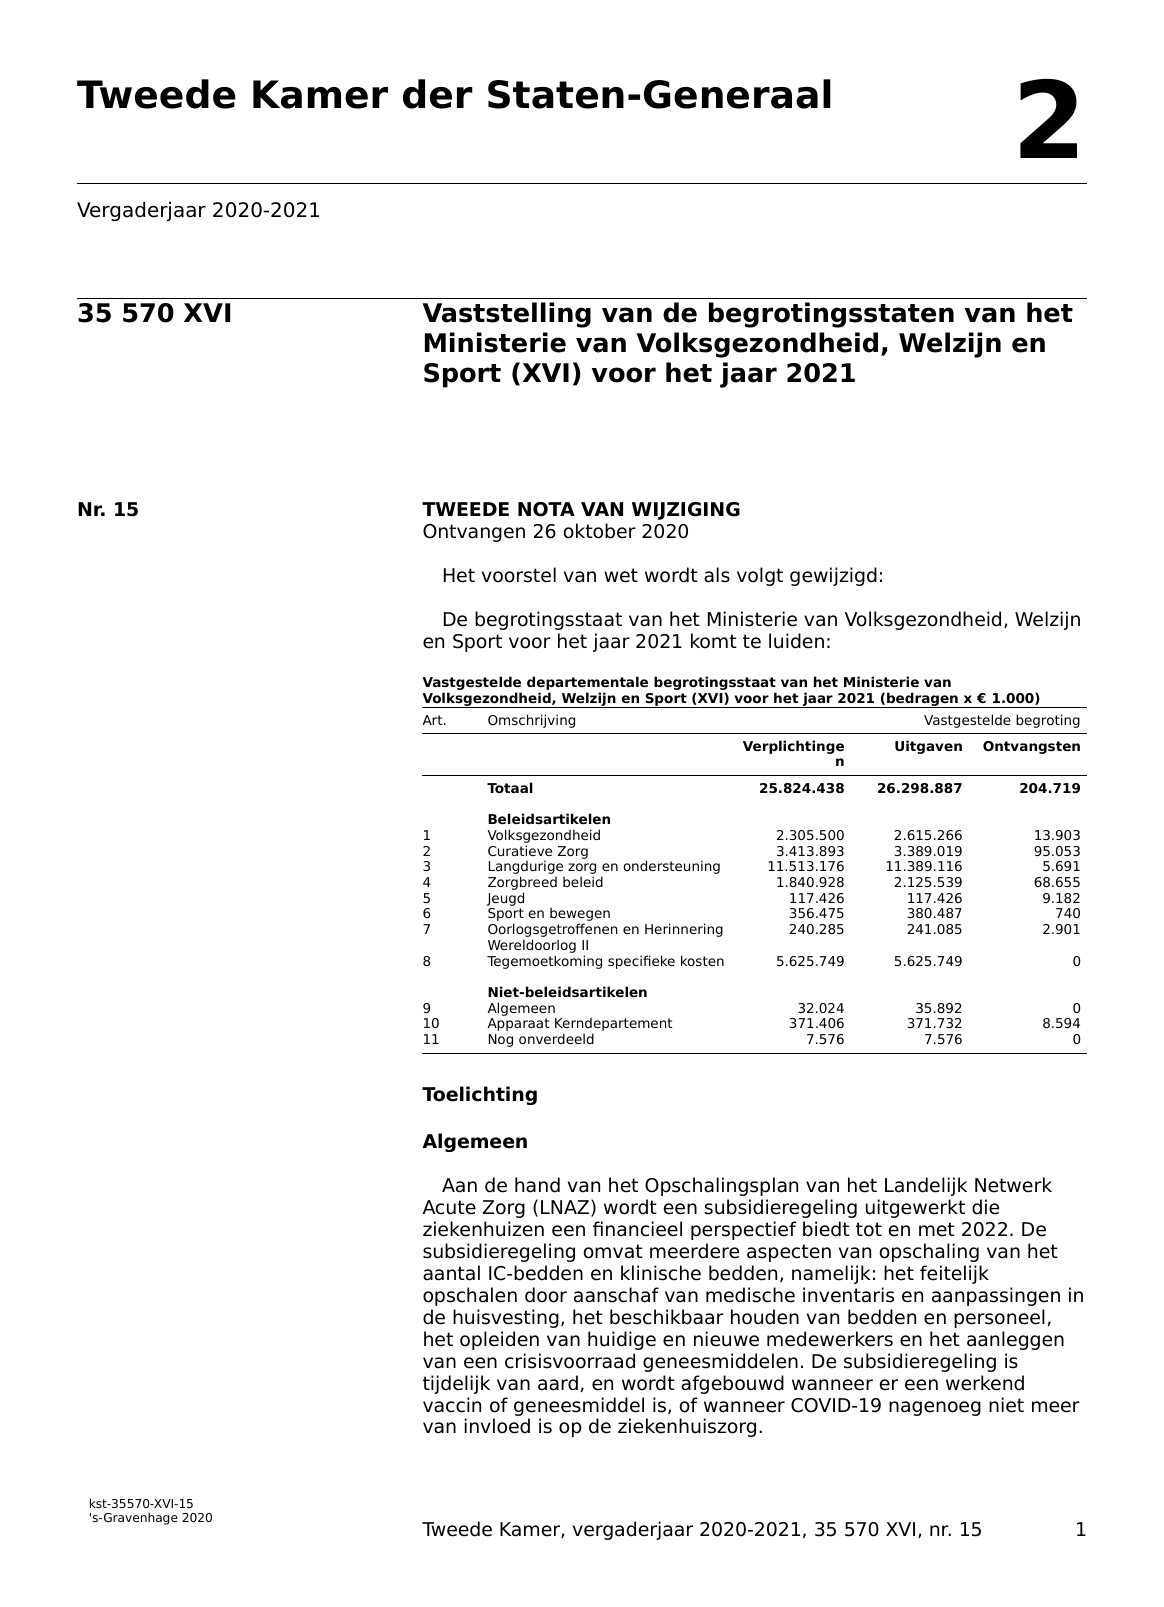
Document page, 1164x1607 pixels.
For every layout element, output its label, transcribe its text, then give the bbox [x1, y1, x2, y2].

table_cell [422, 812, 481, 828]
table_cell Ontvangsten [969, 734, 1087, 775]
table_cell Sport en bewegen [481, 906, 732, 922]
table_cell Art. [422, 708, 481, 733]
table_cell 0 [969, 1001, 1087, 1016]
table_cell 2.305.500 [732, 828, 850, 843]
table_header 2 [886, 59, 1087, 183]
table_cell Langdurige zorg en ondersteuning [481, 859, 732, 875]
table_cell Uitgaven [850, 734, 968, 775]
table_cell 11.513.176 [732, 859, 850, 875]
text 's-Gravenhage 2020 [88, 1511, 323, 1525]
table_cell [850, 796, 968, 812]
table_cell 380.487 [850, 906, 968, 922]
table_cell [422, 776, 481, 796]
table_cell 2 [422, 843, 481, 859]
text Aan de hand van het Opschalingsplan van het Landelijk Netwerk Acute Zorg (LNAZ) wordt een subsidieregeling uitgewerkt die ziekenhuizen een financieel perspectief biedt tot en met 2022. De subsidieregeling omvat meerdere aspecten van opschaling van het aantal IC-bedden en klinische bedden, namelijk: het feitelijk opschalen door aanschaf van medische inventaris en aanpassingen in de huisvesting, het beschikbaar houden van bedden en personeel, het opleiden van huidige en nieuwe medewerkers en het aanleggen van een crisisvoorraad geneesmiddelen. De subsidieregeling is tijdelijk van aard, en wordt afgebouwd wanneer er een werkend vaccin of geneesmiddel is, of wanneer COVID-19 nagenoeg niet meer van invloed is op de ziekenhuiszorg. [422, 1175, 1087, 1438]
table_cell Vastgestelde begroting [732, 708, 1087, 733]
table_header Tweede Kamer der Staten-Generaal [77, 59, 886, 183]
table_cell 371.406 [732, 1016, 850, 1032]
text Het voorstel van wet wordt als volgt gewijzigd: [422, 565, 1087, 587]
table_cell 5.625.749 [732, 954, 850, 969]
table_cell 95.053 [969, 843, 1087, 859]
table_cell 26.298.887 [850, 776, 968, 796]
table_cell 1.840.928 [732, 875, 850, 891]
table_cell 117.426 [732, 891, 850, 906]
table_cell Volksgezondheid [481, 828, 732, 843]
table_cell 9.182 [969, 891, 1087, 906]
table_cell 32.024 [732, 1001, 850, 1016]
table_cell 0 [969, 1032, 1087, 1052]
table_cell 25.824.438 [732, 776, 850, 796]
table_cell Curatieve Zorg [481, 843, 732, 859]
text Ontvangen 26 oktober 2020 [422, 521, 1087, 543]
table_cell 3.389.019 [850, 843, 968, 859]
table_cell [732, 969, 850, 985]
table_cell [422, 796, 481, 812]
subtitle Algemeen [422, 1131, 1087, 1152]
table_cell 241.085 [850, 922, 968, 953]
table_cell Apparaat Kerndepartement [481, 1016, 732, 1032]
table_cell 35.892 [850, 1001, 968, 1016]
table_cell [481, 796, 732, 812]
table_cell 5.625.749 [850, 954, 968, 969]
table_cell 3 [422, 859, 481, 875]
table_cell Vergaderjaar 2020-2021 [77, 184, 1087, 298]
table_cell 8.594 [969, 1016, 1087, 1032]
table_cell 0 [969, 954, 1087, 969]
table_cell 11.389.116 [850, 859, 968, 875]
subtitle Nr. 15 TWEEDE NOTA VAN WIJZIGING [77, 499, 1087, 521]
text kst-35570-XVI-15 [88, 1497, 323, 1511]
table_cell Omschrijving [481, 708, 732, 733]
subtitle Toelichting [422, 1083, 1087, 1106]
table_cell 7.576 [850, 1032, 968, 1052]
table_cell Nog onverdeeld [481, 1032, 732, 1052]
table_cell 204.719 [969, 776, 1087, 796]
table_cell [422, 969, 481, 985]
table_cell 356.475 [732, 906, 850, 922]
table_cell 68.655 [969, 875, 1087, 891]
table_header Vastgestelde departementale begrotingsstaat van het Ministerie van Volksgezondheid, Welzijn en Sport (XVI) voor het jaar 2021 (bedragen x € 1.000) [422, 675, 1087, 707]
table_cell 6 [422, 906, 481, 922]
table_cell 5.691 [969, 859, 1087, 875]
table_cell Oorlogsgetroffenen en Herinnering Wereldoorlog II [481, 922, 732, 953]
table_cell [850, 969, 968, 985]
table_cell [850, 812, 968, 828]
table_cell [422, 734, 481, 775]
table_cell [481, 734, 732, 775]
table_cell [969, 812, 1087, 828]
table_cell 1 [422, 828, 481, 843]
table_cell 2.615.266 [850, 828, 968, 843]
table_cell [422, 985, 481, 1001]
subtitle 35 570 XVI Vaststelling van de begrotingsstaten van het Ministerie van Volksgezondheid, Welzijn en Sport (XVI) voor het jaar 2021 [77, 299, 1087, 388]
text De begrotingsstaat van het Ministerie van Volksgezondheid, Welzijn en Sport voor het jaar 2021 komt te luiden: [422, 609, 1087, 653]
table_cell 11 [422, 1032, 481, 1052]
table_cell [969, 796, 1087, 812]
table_cell [969, 985, 1087, 1001]
table_cell 4 [422, 875, 481, 891]
table_cell 13.903 [969, 828, 1087, 843]
table_cell [732, 796, 850, 812]
table_cell Beleidsartikelen [481, 812, 732, 828]
table_cell [969, 969, 1087, 985]
table_cell Jeugd [481, 891, 732, 906]
table_cell [481, 969, 732, 985]
table_cell 3.413.893 [732, 843, 850, 859]
table_cell 2.125.539 [850, 875, 968, 891]
table_cell [850, 985, 968, 1001]
table_cell 10 [422, 1016, 481, 1032]
table_cell 5 [422, 891, 481, 906]
table_cell 7 [422, 922, 481, 953]
table_cell Niet-beleidsartikelen [481, 985, 732, 1001]
table_cell Zorgbreed beleid [481, 875, 732, 891]
table_cell [732, 812, 850, 828]
table_cell 7.576 [732, 1032, 850, 1052]
table_cell Algemeen [481, 1001, 732, 1016]
table_cell Verplichtingen [732, 734, 850, 775]
table_cell 740 [969, 906, 1087, 922]
table_cell 371.732 [850, 1016, 968, 1032]
table_cell 117.426 [850, 891, 968, 906]
table_cell 8 [422, 954, 481, 969]
table_cell 2.901 [969, 922, 1087, 953]
table_cell Totaal [481, 776, 732, 796]
table_cell 240.285 [732, 922, 850, 953]
table_cell Tegemoetkoming specifieke kosten [481, 954, 732, 969]
table_cell 9 [422, 1001, 481, 1016]
table_cell [732, 985, 850, 1001]
